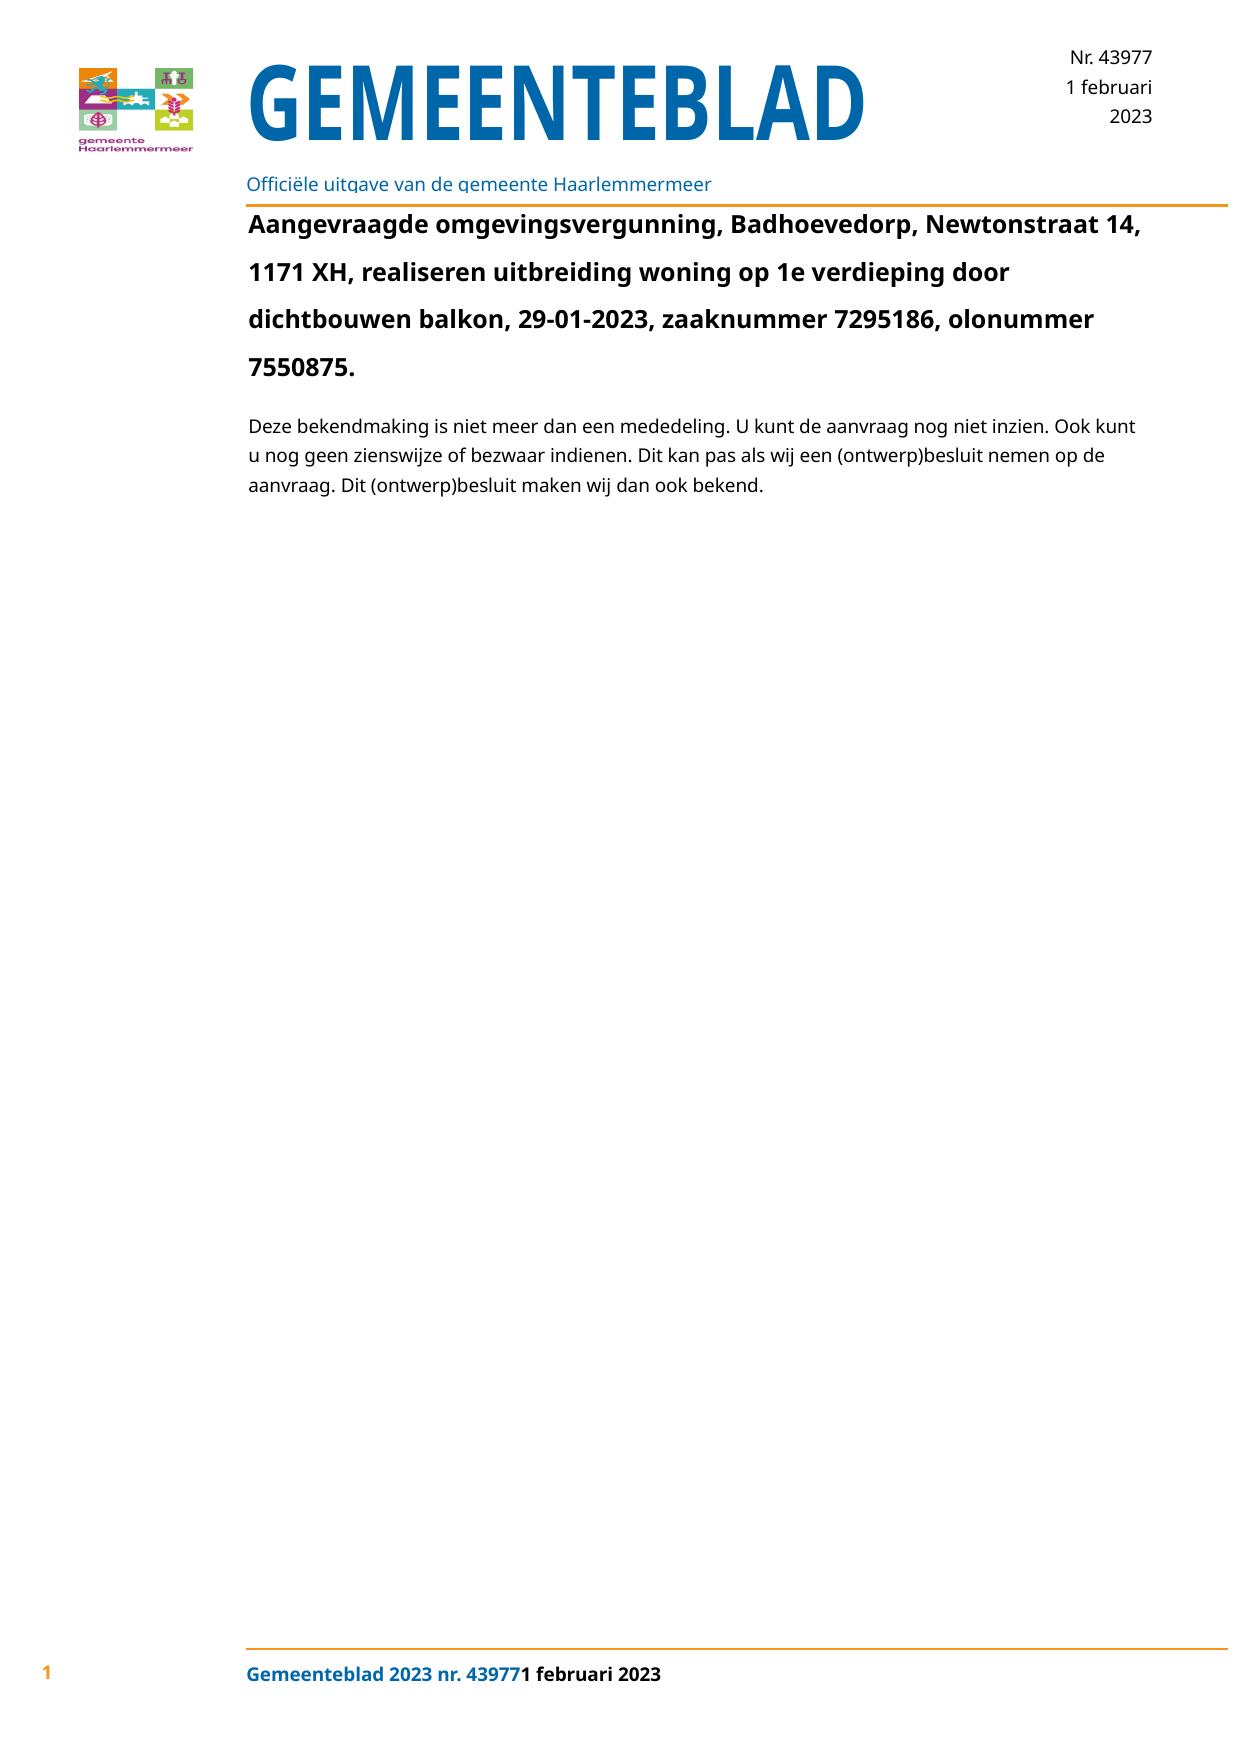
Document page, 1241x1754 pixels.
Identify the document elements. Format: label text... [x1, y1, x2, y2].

text Deze bekendmaking is niet meer dan een mededeling. U kunt de aanvraag nog niet inzien. Ook kunt u nog geen zienswijze of bezwaar indienen. Dit kan pas als wij een (ontwerp)besluit nemen op de aanvraag. Dit (ontwerp)besluit maken wij dan ook bekend. [248, 413, 1152, 498]
picture [41, 47, 231, 172]
text Aangevraagde omgevingsvergunning, Badhoevedorp, Newtonstraat 14, 1171 XH, realiseren uitbreiding woning op 1e verdieping door dichtbouwen balkon, 29-01-2023, zaaknummer 7295186, olonummer 7550875. [248, 207, 1152, 384]
